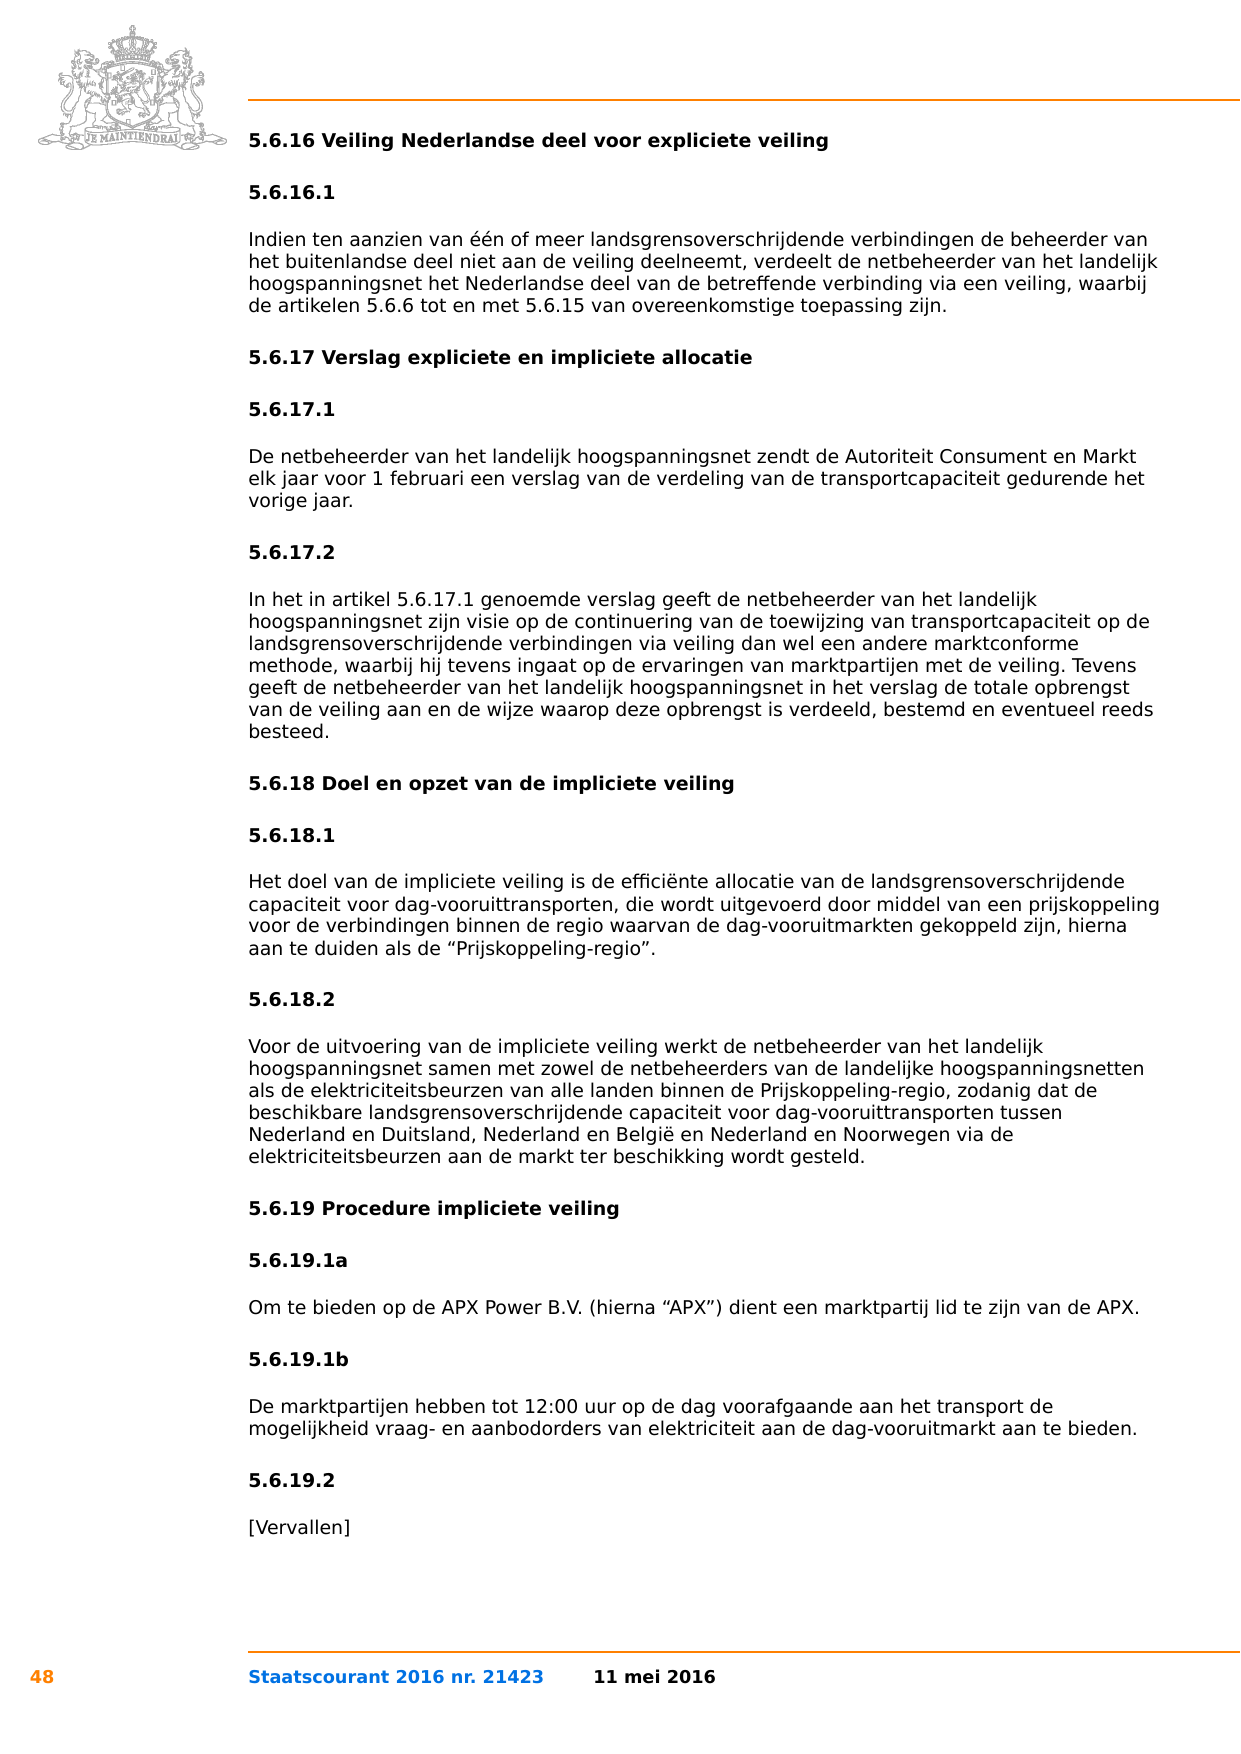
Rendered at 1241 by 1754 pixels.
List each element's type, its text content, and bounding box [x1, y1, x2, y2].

text De netbeheerder van het landelijk hoogspanningsnet zendt de Autoriteit Consument en Markt elk jaar voor 1 februari een verslag van de verdeling van de transportcapaciteit gedurende het vorige jaar. [248, 446, 1163, 512]
subtitle 5.6.17.2 [248, 542, 1163, 564]
subtitle 5.6.16.1 [248, 182, 1163, 204]
text [Vervallen] [248, 1517, 1163, 1539]
subtitle 5.6.16 Veiling Nederlandse deel voor expliciete veiling [248, 130, 1163, 152]
subtitle 5.6.17.1 [248, 399, 1163, 421]
subtitle 5.6.18 Doel en opzet van de impliciete veiling [248, 772, 1163, 794]
subtitle 5.6.19.1a [248, 1250, 1163, 1272]
text De marktpartijen hebben tot 12:00 uur op de dag voorafgaande aan het transport de mogelijkheid vraag- en aanbodorders van elektriciteit aan de dag-vooruitmarkt aan te bieden. [248, 1396, 1163, 1440]
text Indien ten aanzien van één of meer landsgrensoverschrijdende verbindingen de beheerder van het buitenlandse deel niet aan de veiling deelneemt, verdeelt de netbeheerder van het landelijk hoogspanningsnet het Nederlandse deel van de betreffende verbinding via een veiling, waarbij de artikelen 5.6.6 tot en met 5.6.15 van overeenkomstige toepassing zijn. [248, 229, 1163, 317]
subtitle 5.6.19 Procedure impliciete veiling [248, 1198, 1163, 1220]
subtitle 5.6.18.2 [248, 989, 1163, 1011]
picture [38, 25, 227, 150]
text Het doel van de impliciete veiling is de efficiënte allocatie van de landsgrensoverschrijdende capaciteit voor dag-vooruittransporten, die wordt uitgevoerd door middel van een prijskoppeling voor de verbindingen binnen de regio waarvan de dag-vooruitmarkten gekoppeld zijn, hierna aan te duiden als de “Prijskoppeling-regio”. [248, 871, 1163, 959]
text Om te bieden op de APX Power B.V. (hierna “APX”) dient een marktpartij lid te zijn van de APX. [248, 1297, 1163, 1319]
subtitle 5.6.19.1b [248, 1349, 1163, 1371]
subtitle 5.6.19.2 [248, 1470, 1163, 1492]
text Voor de uitvoering van de impliciete veiling werkt de netbeheerder van het landelijk hoogspanningsnet samen met zowel de netbeheerders van de landelijke hoogspanningsnetten als de elektriciteitsbeurzen van alle landen binnen de Prijskoppeling-regio, zodanig dat de beschikbare landsgrensoverschrijdende capaciteit voor dag-vooruittransporten tussen Nederland en Duitsland, Nederland en België en Nederland en Noorwegen via de elektriciteitsbeurzen aan de markt ter beschikking wordt gesteld. [248, 1036, 1163, 1168]
subtitle 5.6.17 Verslag expliciete en impliciete allocatie [248, 347, 1163, 369]
subtitle 5.6.18.1 [248, 824, 1163, 846]
text In het in artikel 5.6.17.1 genoemde verslag geeft de netbeheerder van het landelijk hoogspanningsnet zijn visie op de continuering van de toewijzing van transportcapaciteit op de landsgrensoverschrijdende verbindingen via veiling dan wel een andere marktconforme methode, waarbij hij tevens ingaat op de ervaringen van marktpartijen met de veiling. Tevens geeft de netbeheerder van het landelijk hoogspanningsnet in het verslag de totale opbrengst van de veiling aan en de wijze waarop deze opbrengst is verdeeld, bestemd en eventueel reeds besteed. [248, 589, 1163, 742]
